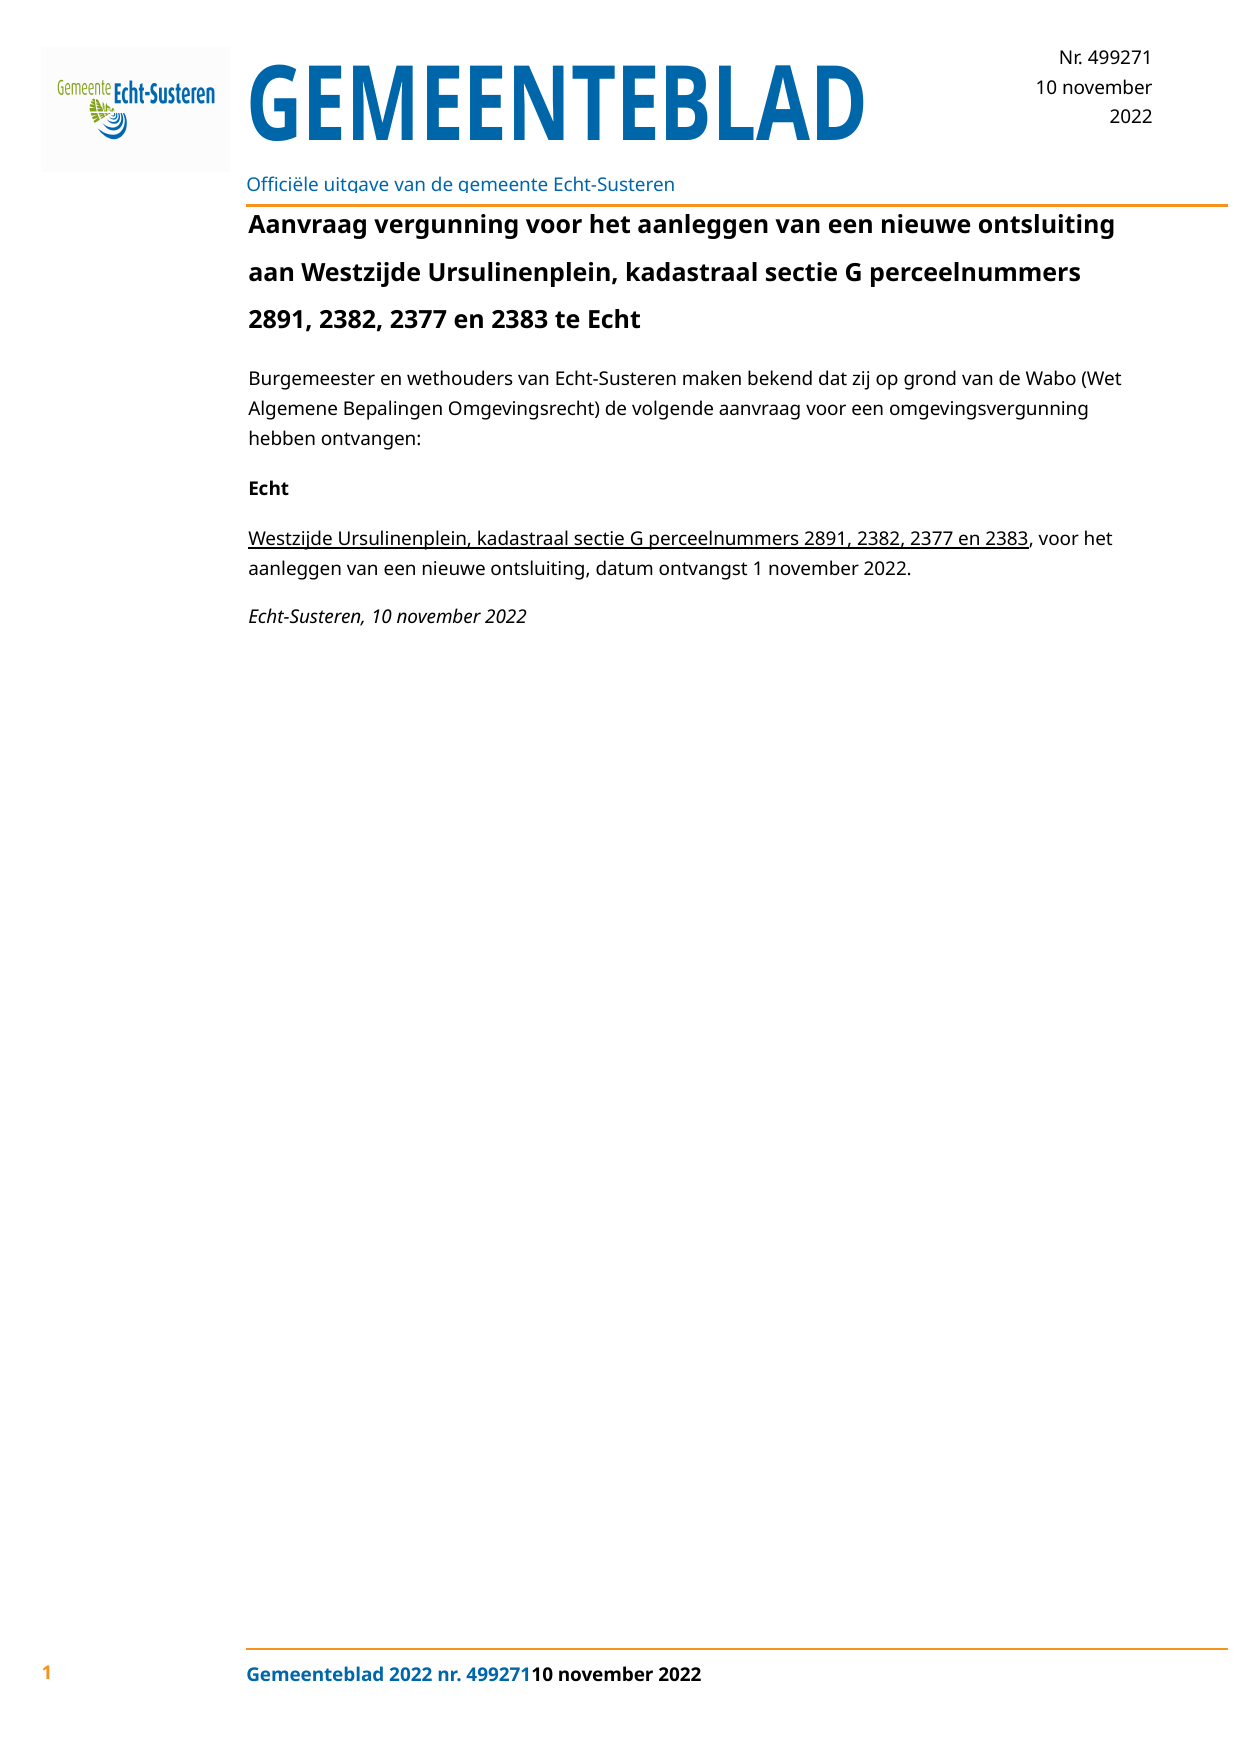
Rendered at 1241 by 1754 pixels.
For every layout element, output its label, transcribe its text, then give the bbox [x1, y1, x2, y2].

text Aanvraag vergunning voor het aanleggen van een nieuwe ontsluiting aan Westzijde Ursulinenplein, kadastraal sectie G perceelnummers 2891, 2382, 2377 en 2383 te Echt [248, 207, 1152, 336]
picture [41, 47, 231, 172]
text Westzijde Ursulinenplein, kadastraal sectie G perceelnummers 2891, 2382, 2377 en 2383, voor het aanleggen van een nieuwe ontsluiting, datum ontvangst 1 november 2022. [248, 526, 1152, 581]
text Burgemeester en wethouders van Echt-Susteren maken bekend dat zij op grond van de Wabo (Wet Algemene Bepalingen Omgevingsrecht) de volgende aanvraag voor een omgevingsvergunning hebben ontvangen: [248, 366, 1152, 450]
text Echt [248, 475, 1152, 501]
text Echt-Susteren, 10 november 2022 [248, 603, 1152, 629]
